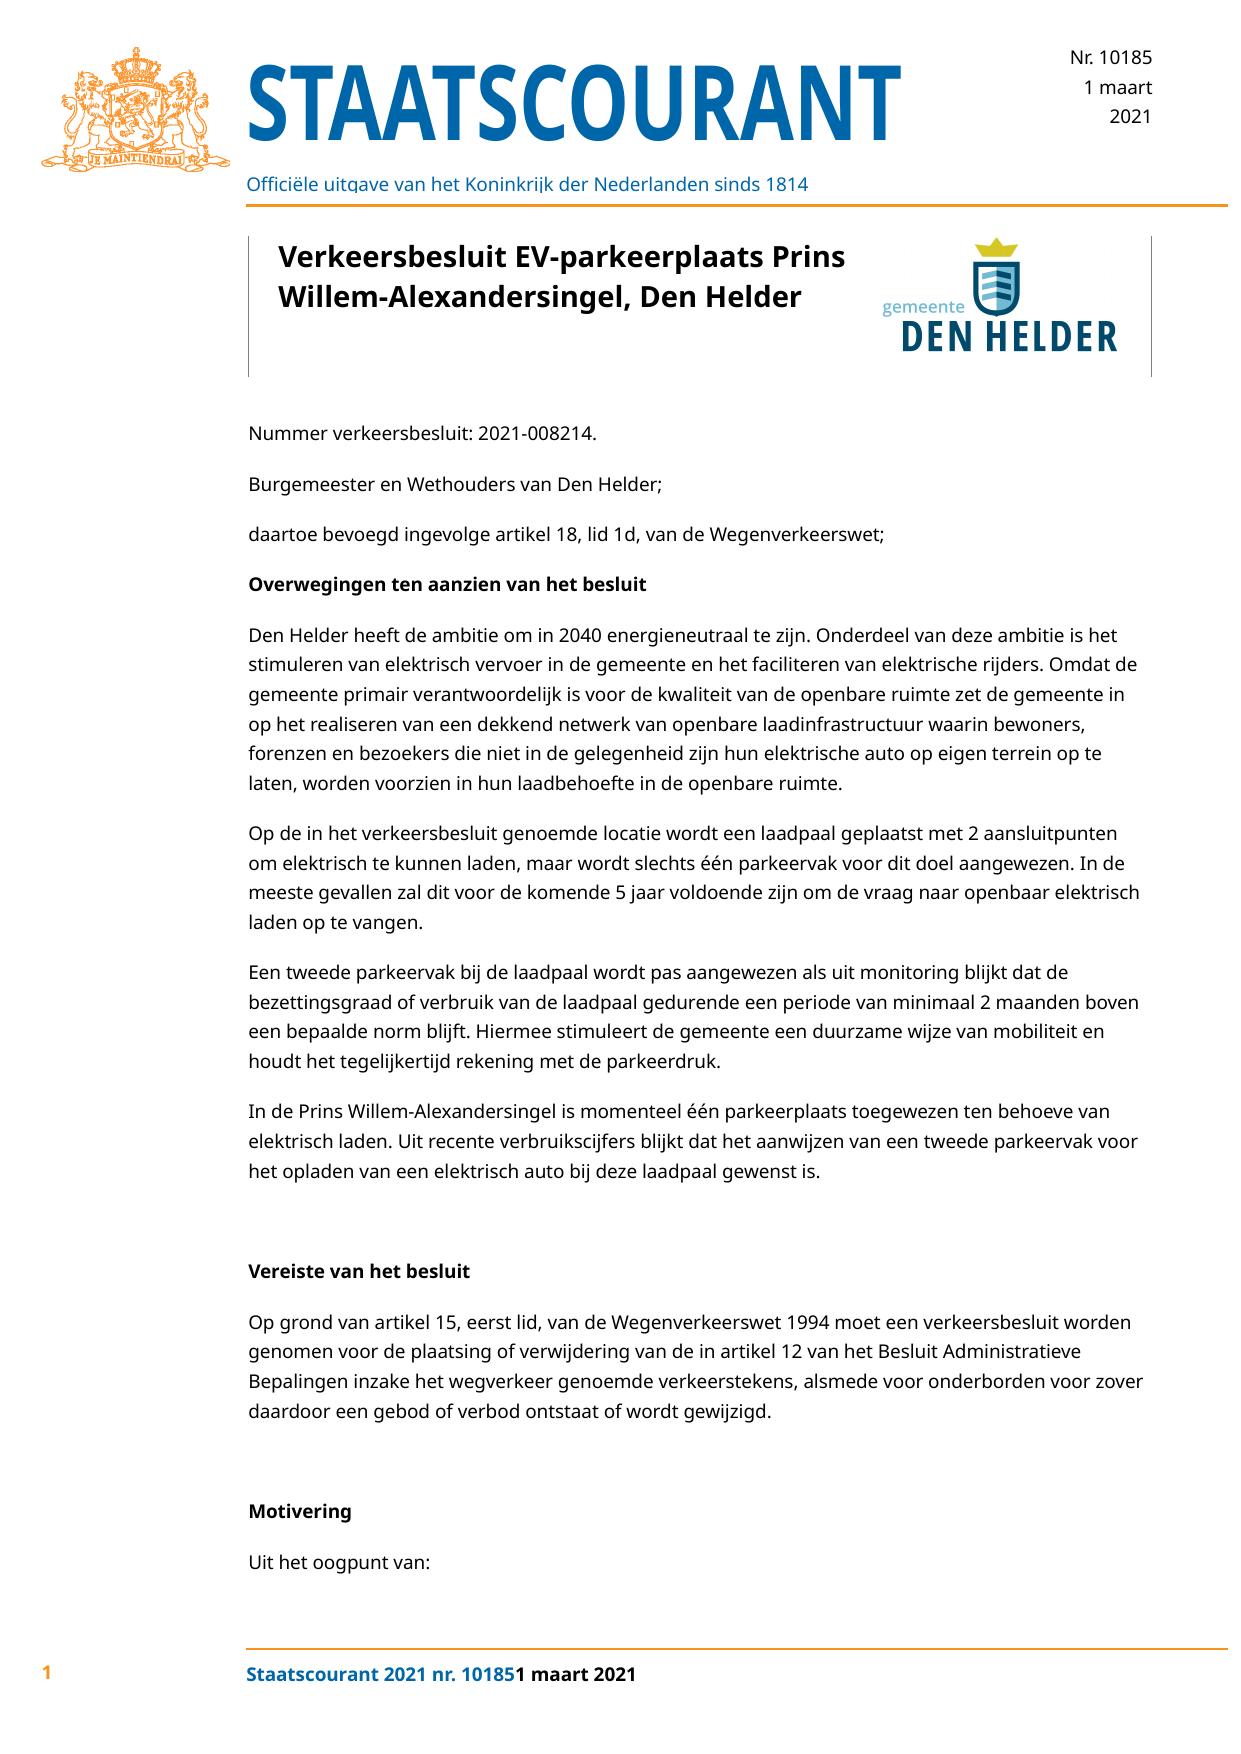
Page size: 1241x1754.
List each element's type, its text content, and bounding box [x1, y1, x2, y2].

text In de Prins Willem-Alexandersingel is momenteel één parkeerplaats toegewezen ten behoeve van elektrisch laden. Uit recente verbruikscijfers blijkt dat het aanwijzen van een tweede parkeervak voor het opladen van een elektrisch auto bij deze laadpaal gewenst is. [248, 1099, 1152, 1183]
text Nummer verkeersbesluit: 2021-008214. [248, 420, 1152, 446]
text Op de in het verkeersbesluit genoemde locatie wordt een laadpaal geplaatst met 2 aansluitpunten om elektrisch te kunnen laden, maar wordt slechts één parkeervak voor dit doel aangewezen. In de meeste gevallen zal dit voor de komende 5 jaar voldoende zijn om de vraag naar openbaar elektrisch laden op te vangen. [248, 820, 1152, 935]
table_header Verkeersbesluit EV-parkeerplaats Prins Willem-Alexandersingel, Den Helder [249, 236, 850, 377]
text Vereiste van het besluit [248, 1259, 1152, 1284]
text Motivering [248, 1499, 1152, 1524]
picture [909, 326, 916, 346]
text Overwegingen ten aanzien van het besluit [248, 572, 1152, 597]
picture [41, 47, 231, 172]
text Burgemeester en Wethouders van Den Helder; [248, 471, 1152, 496]
picture [1105, 340, 1110, 352]
text Den Helder heeft de ambitie om in 2040 energieneutraal te zijn. Onderdeel van deze ambitie is het stimuleren van elektrisch vervoer in de gemeente en het faciliteren van elektrische rijders. Omdat de gemeente primair verantwoordelijk is voor de kwaliteit van de openbare ruimte zet de gemeente in op het realiseren van een dekkend netwerk van openbare laadinfrastructuur waarin bewoners, forenzen en bezoekers die niet in de gelegenheid zijn hun elektrische auto op eigen terrein op te laten, worden voorzien in hun laadbehoefte in de openbare ruimte. [248, 622, 1152, 796]
table_header [850, 236, 1151, 377]
text Op grond van artikel 15, eerst lid, van de Wegenverkeerswet 1994 moet een verkeersbesluit worden genomen voor de plaatsing of verwijdering van de in artikel 12 van het Besluit Administratieve Bepalingen inzake het wegverkeer genoemde verkeerstekens, alsmede voor onderborden voor zover daardoor een gebod of verbod ontstaat of wordt gewijzigd. [248, 1309, 1152, 1423]
picture [993, 339, 999, 352]
picture [882, 236, 1119, 352]
text Uit het oogpunt van: [248, 1549, 1152, 1575]
text daartoe bevoegd ingevolge artikel 18, lid 1d, van de Wegenverkeerswet; [248, 521, 1152, 547]
picture [955, 334, 963, 352]
text Een tweede parkeervak bij de laadpaal wordt pas aangewezen als uit monitoring blijkt dat de bezettingsgraad of verbruik van de laadpaal gedurende een periode van minimaal 2 maanden boven een bepaalde norm blijft. Hiermee stimuleert de gemeente een duurzame wijze van mobiliteit en houdt het tegelijkertijd rekening met de parkeerdruk. [248, 959, 1152, 1074]
picture [1058, 326, 1065, 346]
